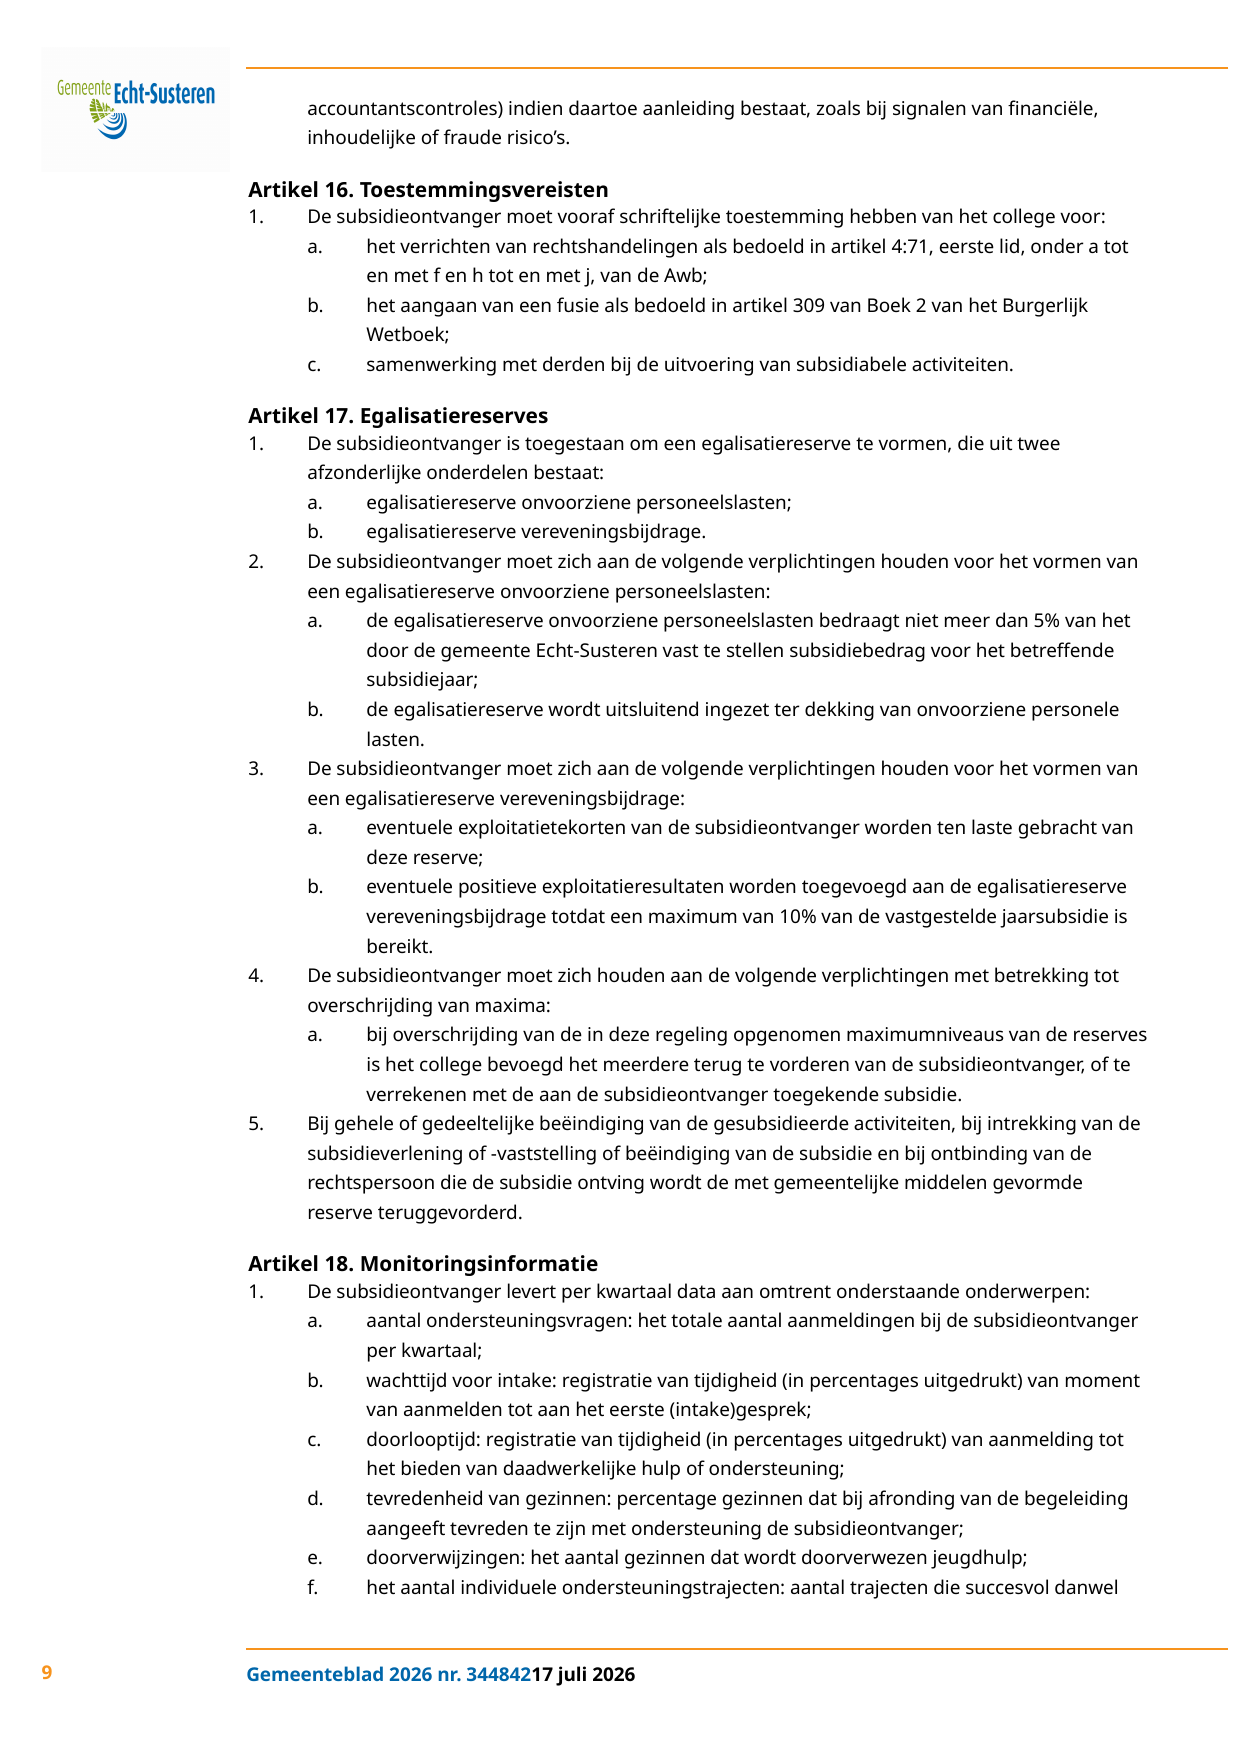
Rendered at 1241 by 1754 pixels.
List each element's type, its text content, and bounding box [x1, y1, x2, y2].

list Bij gehele of gedeeltelijke beëindiging van de gesubsidieerde activiteiten, bij intrekking van de subsidieverlening of -vaststelling of beëindiging van de subsidie en bij ontbinding van de rechtspersoon die de subsidie ontving wordt de met gemeentelijke middelen gevormde reserve teruggevorderd. [248, 1110, 1152, 1225]
list het aangaan van een fusie als bedoeld in artikel 309 van Boek 2 van het Burgerlijk Wetboek; [307, 292, 1152, 347]
picture [41, 47, 231, 172]
text Artikel 18. Monitoringsinformatie [248, 1249, 1152, 1278]
text Artikel 16. Toestemmingsvereisten [248, 175, 1152, 203]
list aantal ondersteuningsvragen: het totale aantal aanmeldingen bij de subsidieontvanger per kwartaal; [307, 1308, 1152, 1363]
list accountantscontroles) indien daartoe aanleiding bestaat, zoals bij signalen van financiële, inhoudelijke of fraude risico’s. [248, 95, 1152, 150]
list De subsidieontvanger moet zich aan de volgende verplichtingen houden voor het vormen van een egalisatiereserve vereveningsbijdrage: [248, 755, 1152, 811]
list eventuele positieve exploitatieresultaten worden toegevoegd aan de egalisatiereserve vereveningsbijdrage totdat een maximum van 10% van de vastgestelde jaarsubsidie is bereikt. [307, 874, 1152, 959]
list het verrichten van rechtshandelingen als bedoeld in artikel 4:71, eerste lid, onder a tot en met f en h tot en met j, van de Awb; [307, 233, 1152, 288]
list eventuele exploitatietekorten van de subsidieontvanger worden ten laste gebracht van deze reserve; [307, 814, 1152, 870]
list de egalisatiereserve onvoorziene personeelslasten bedraagt niet meer dan 5% van het door de gemeente Echt-Susteren vast te stellen subsidiebedrag voor het betreffende subsidiejaar; [307, 607, 1152, 692]
list De subsidieontvanger moet vooraf schriftelijke toestemming hebben van het college voor: [248, 203, 1152, 229]
list egalisatiereserve vereveningsbijdrage. [307, 519, 1152, 544]
list De subsidieontvanger levert per kwartaal data aan omtrent onderstaande onderwerpen: [248, 1278, 1152, 1304]
list het aantal individuele ondersteuningstrajecten: aantal trajecten die succesvol danwel [307, 1574, 1152, 1599]
list tevredenheid van gezinnen: percentage gezinnen dat bij afronding van de begeleiding aangeeft tevreden te zijn met ondersteuning de subsidieontvanger; [307, 1485, 1152, 1540]
list bij overschrijding van de in deze regeling opgenomen maximumniveaus van de reserves is het college bevoegd het meerdere terug te vorderen van de subsidieontvanger, of te verrekenen met de aan de subsidieontvanger toegekende subsidie. [307, 1022, 1152, 1107]
text Artikel 17. Egalisatiereserves [248, 402, 1152, 430]
list egalisatiereserve onvoorziene personeelslasten; [307, 489, 1152, 515]
list De subsidieontvanger moet zich aan de volgende verplichtingen houden voor het vormen van een egalisatiereserve onvoorziene personeelslasten: [248, 548, 1152, 604]
list samenwerking met derden bij de uitvoering van subsidiabele activiteiten. [307, 351, 1152, 377]
list doorverwijzingen: het aantal gezinnen dat wordt doorverwezen jeugdhulp; [307, 1544, 1152, 1570]
list De subsidieontvanger is toegestaan om een egalisatiereserve te vormen, die uit twee afzonderlijke onderdelen bestaat: [248, 430, 1152, 485]
list doorlooptijd: registratie van tijdigheid (in percentages uitgedrukt) van aanmelding tot het bieden van daadwerkelijke hulp of ondersteuning; [307, 1426, 1152, 1481]
list de egalisatiereserve wordt uitsluitend ingezet ter dekking van onvoorziene personele lasten. [307, 696, 1152, 752]
list De subsidieontvanger moet zich houden aan de volgende verplichtingen met betrekking tot overschrijding van maxima: [248, 962, 1152, 1018]
list wachttijd voor intake: registratie van tijdigheid (in percentages uitgedrukt) van moment van aanmelden tot aan het eerste (intake)gesprek; [307, 1367, 1152, 1422]
